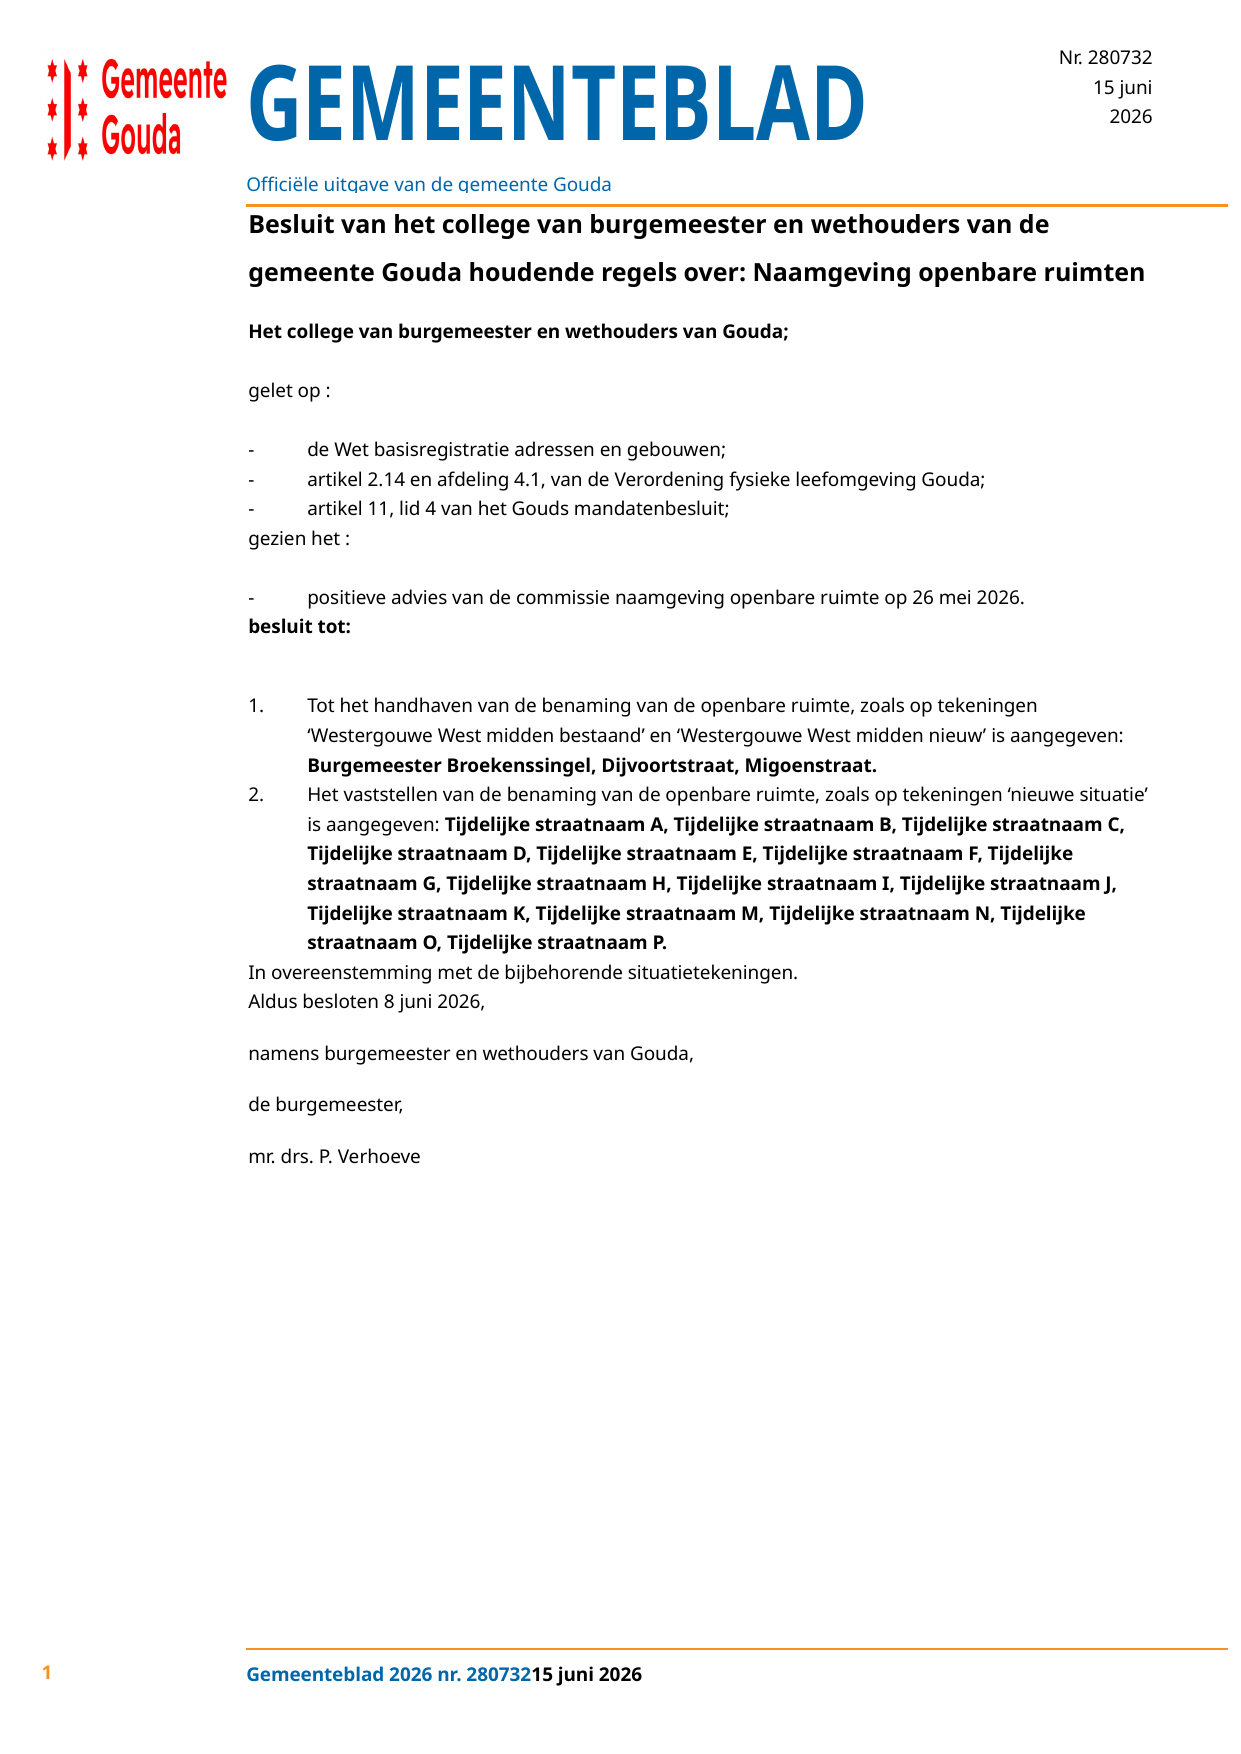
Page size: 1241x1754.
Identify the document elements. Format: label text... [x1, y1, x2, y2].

list artikel 11, lid 4 van het Gouds mandatenbesluit; [248, 495, 1152, 521]
text Aldus besloten 8 juni 2026, [248, 988, 1152, 1014]
text gelet op : [248, 377, 1152, 403]
text mr. drs. P. Verhoeve [248, 1143, 1152, 1168]
picture [41, 47, 231, 172]
text de burgemeester, [248, 1091, 1152, 1117]
text gezien het : [248, 525, 1152, 551]
text namens burgemeester en wethouders van Gouda, [248, 1040, 1152, 1066]
text Het college van burgemeester en wethouders van Gouda; [248, 318, 1152, 344]
list Het vaststellen van de benaming van de openbare ruimte, zoals op tekeningen ‘nieuwe situatie’ is aangegeven: Tijdelijke straatnaam A, Tijdelijke straatnaam B, Tijdelijke straatnaam C, Tijdelijke straatnaam D, Tijdelijke straatnaam E, Tijdelijke straatnaam F, Tijdelijke straatnaam G, Tijdelijke straatnaam H, Tijdelijke straatnaam I, Tijdelijke straatnaam J, Tijdelijke straatnaam K, Tijdelijke straatnaam M, Tijdelijke straatnaam N, Tijdelijke straatnaam O, Tijdelijke straatnaam P. [248, 781, 1152, 955]
list artikel 2.14 en afdeling 4.1, van de Verordening fysieke leefomgeving Gouda; [248, 466, 1152, 492]
text besluit tot: [248, 614, 1152, 639]
text Besluit van het college van burgemeester en wethouders van de gemeente Gouda houdende regels over: Naamgeving openbare ruimten [248, 207, 1152, 288]
list Tot het handhaven van de benaming van de openbare ruimte, zoals op tekeningen ‘Westergouwe West midden bestaand’ en ‘Westergouwe West midden nieuw’ is aangegeven: Burgemeester Broekenssingel, Dijvoortstraat, Migoenstraat. [248, 693, 1152, 777]
list positieve advies van de commissie naamgeving openbare ruimte op 26 mei 2026. [248, 584, 1152, 610]
list de Wet basisregistratie adressen en gebouwen; [248, 436, 1152, 462]
text In overeenstemming met de bijbehorende situatietekeningen. [248, 959, 1152, 984]
